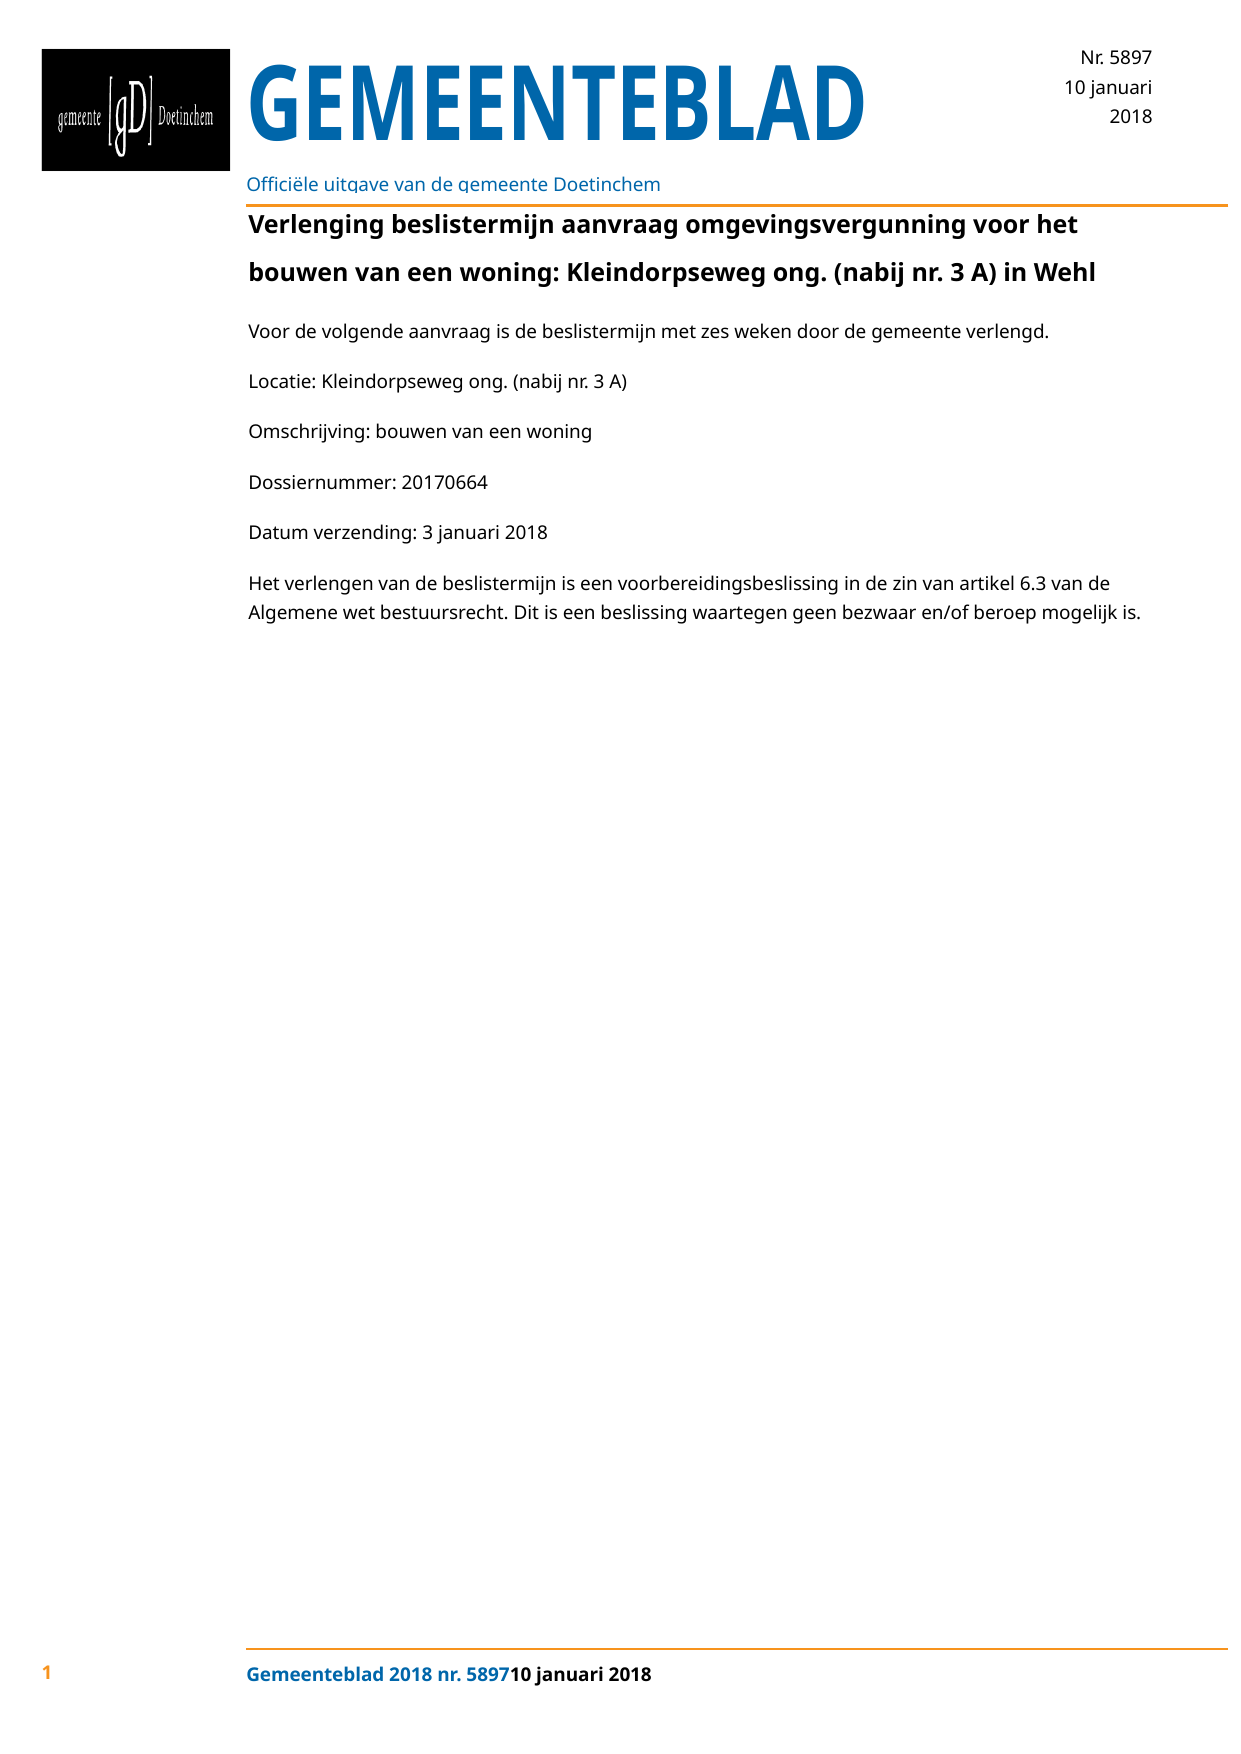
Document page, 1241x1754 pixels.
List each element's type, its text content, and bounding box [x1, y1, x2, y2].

text Verlenging beslistermijn aanvraag omgevingsvergunning voor het bouwen van een woning: Kleindorpseweg ong. (nabij nr. 3 A) in Wehl [248, 207, 1152, 288]
text Het verlengen van de beslistermijn is een voorbereidingsbeslissing in de zin van artikel 6.3 van de Algemene wet bestuursrecht. Dit is een beslissing waartegen geen bezwaar en/of beroep mogelijk is. [248, 570, 1152, 625]
text Locatie: Kleindorpseweg ong. (nabij nr. 3 A) [248, 368, 1152, 394]
picture [41, 47, 231, 172]
text Voor de volgende aanvraag is de beslistermijn met zes weken door de gemeente verlengd. [248, 318, 1152, 344]
text Dossiernummer: 20170664 [248, 469, 1152, 495]
text Datum verzending: 3 januari 2018 [248, 519, 1152, 545]
text Omschrijving: bouwen van een woning [248, 419, 1152, 444]
